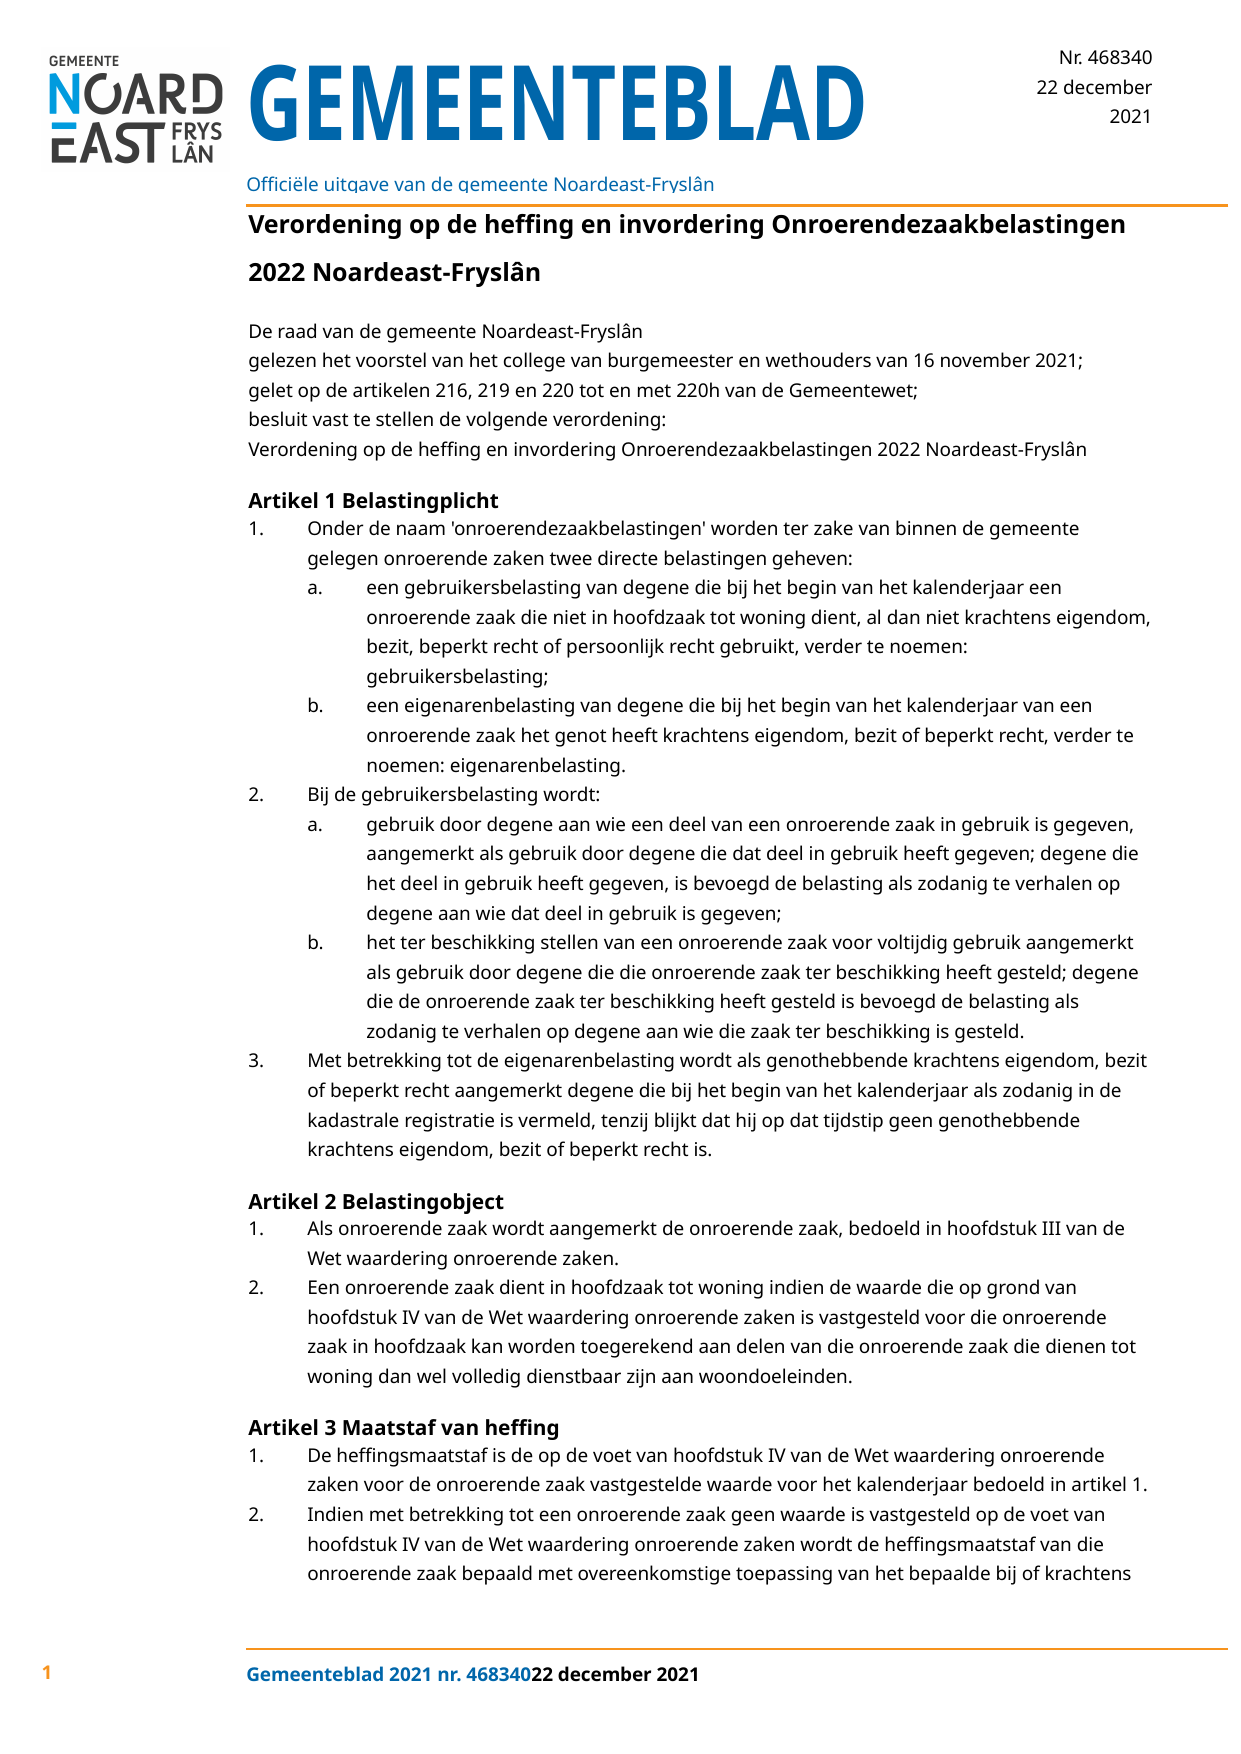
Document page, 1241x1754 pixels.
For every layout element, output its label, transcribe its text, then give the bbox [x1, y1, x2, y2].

text Verordening op de heffing en invordering Onroerendezaakbelastingen 2022 Noardeast-Fryslân [248, 207, 1152, 288]
text Artikel 3 Maatstaf van heffing [248, 1413, 1152, 1442]
list Onder de naam 'onroerendezaakbelastingen' worden ter zake van binnen de gemeente gelegen onroerende zaken twee directe belastingen geheven: [248, 515, 1152, 570]
picture [41, 47, 231, 172]
text Artikel 1 Belastingplicht [248, 487, 1152, 515]
text gelezen het voorstel van het college van burgemeester en wethouders van 16 november 2021; [248, 347, 1152, 373]
list een gebruikersbelasting van degene die bij het begin van het kalenderjaar een onroerende zaak die niet in hoofdzaak tot woning dient, al dan niet krachtens eigendom, bezit, beperkt recht of persoonlijk recht gebruikt, verder te noemen: gebruikersbelasting; [307, 574, 1152, 689]
text besluit vast te stellen de volgende verordening: [248, 407, 1152, 432]
text gelet op de artikelen 216, 219 en 220 tot en met 220h van de Gemeentewet; [248, 377, 1152, 403]
text Verordening op de heffing en invordering Onroerendezaakbelastingen 2022 Noardeast-Fryslân [248, 436, 1152, 462]
list Indien met betrekking tot een onroerende zaak geen waarde is vastgesteld op de voet van hoofdstuk IV van de Wet waardering onroerende zaken wordt de heffingsmaatstaf van die onroerende zaak bepaald met overeenkomstige toepassing van het bepaalde bij of krachtens [248, 1501, 1152, 1586]
list Met betrekking tot de eigenarenbelasting wordt als genothebbende krachtens eigendom, bezit of beperkt recht aangemerkt degene die bij het begin van het kalenderjaar als zodanig in de kadastrale registratie is vermeld, tenzij blijkt dat hij op dat tijdstip geen genothebbende krachtens eigendom, bezit of beperkt recht is. [248, 1048, 1152, 1162]
list een eigenarenbelasting van degene die bij het begin van het kalenderjaar van een onroerende zaak het genot heeft krachtens eigendom, bezit of beperkt recht, verder te noemen: eigenarenbelasting. [307, 693, 1152, 777]
list gebruik door degene aan wie een deel van een onroerende zaak in gebruik is gegeven, aangemerkt als gebruik door degene die dat deel in gebruik heeft gegeven; degene die het deel in gebruik heeft gegeven, is bevoegd de belasting als zodanig te verhalen op degene aan wie dat deel in gebruik is gegeven; [307, 811, 1152, 925]
list De heffingsmaatstaf is de op de voet van hoofdstuk IV van de Wet waardering onroerende zaken voor de onroerende zaak vastgestelde waarde voor het kalenderjaar bedoeld in artikel 1. [248, 1442, 1152, 1497]
list Een onroerende zaak dient in hoofdzaak tot woning indien de waarde die op grond van hoofdstuk IV van de Wet waardering onroerende zaken is vastgesteld voor die onroerende zaak in hoofdzaak kan worden toegerekend aan delen van die onroerende zaak die dienen tot woning dan wel volledig dienstbaar zijn aan woondoeleinden. [248, 1274, 1152, 1389]
text Artikel 2 Belastingobject [248, 1187, 1152, 1215]
text De raad van de gemeente Noardeast-Fryslân [248, 318, 1152, 344]
list Als onroerende zaak wordt aangemerkt de onroerende zaak, bedoeld in hoofdstuk III van de Wet waardering onroerende zaken. [248, 1215, 1152, 1271]
list het ter beschikking stellen van een onroerende zaak voor voltijdig gebruik aangemerkt als gebruik door degene die die onroerende zaak ter beschikking heeft gesteld; degene die de onroerende zaak ter beschikking heeft gesteld is bevoegd de belasting als zodanig te verhalen op degene aan wie die zaak ter beschikking is gesteld. [307, 929, 1152, 1044]
list Bij de gebruikersbelasting wordt: [248, 781, 1152, 807]
